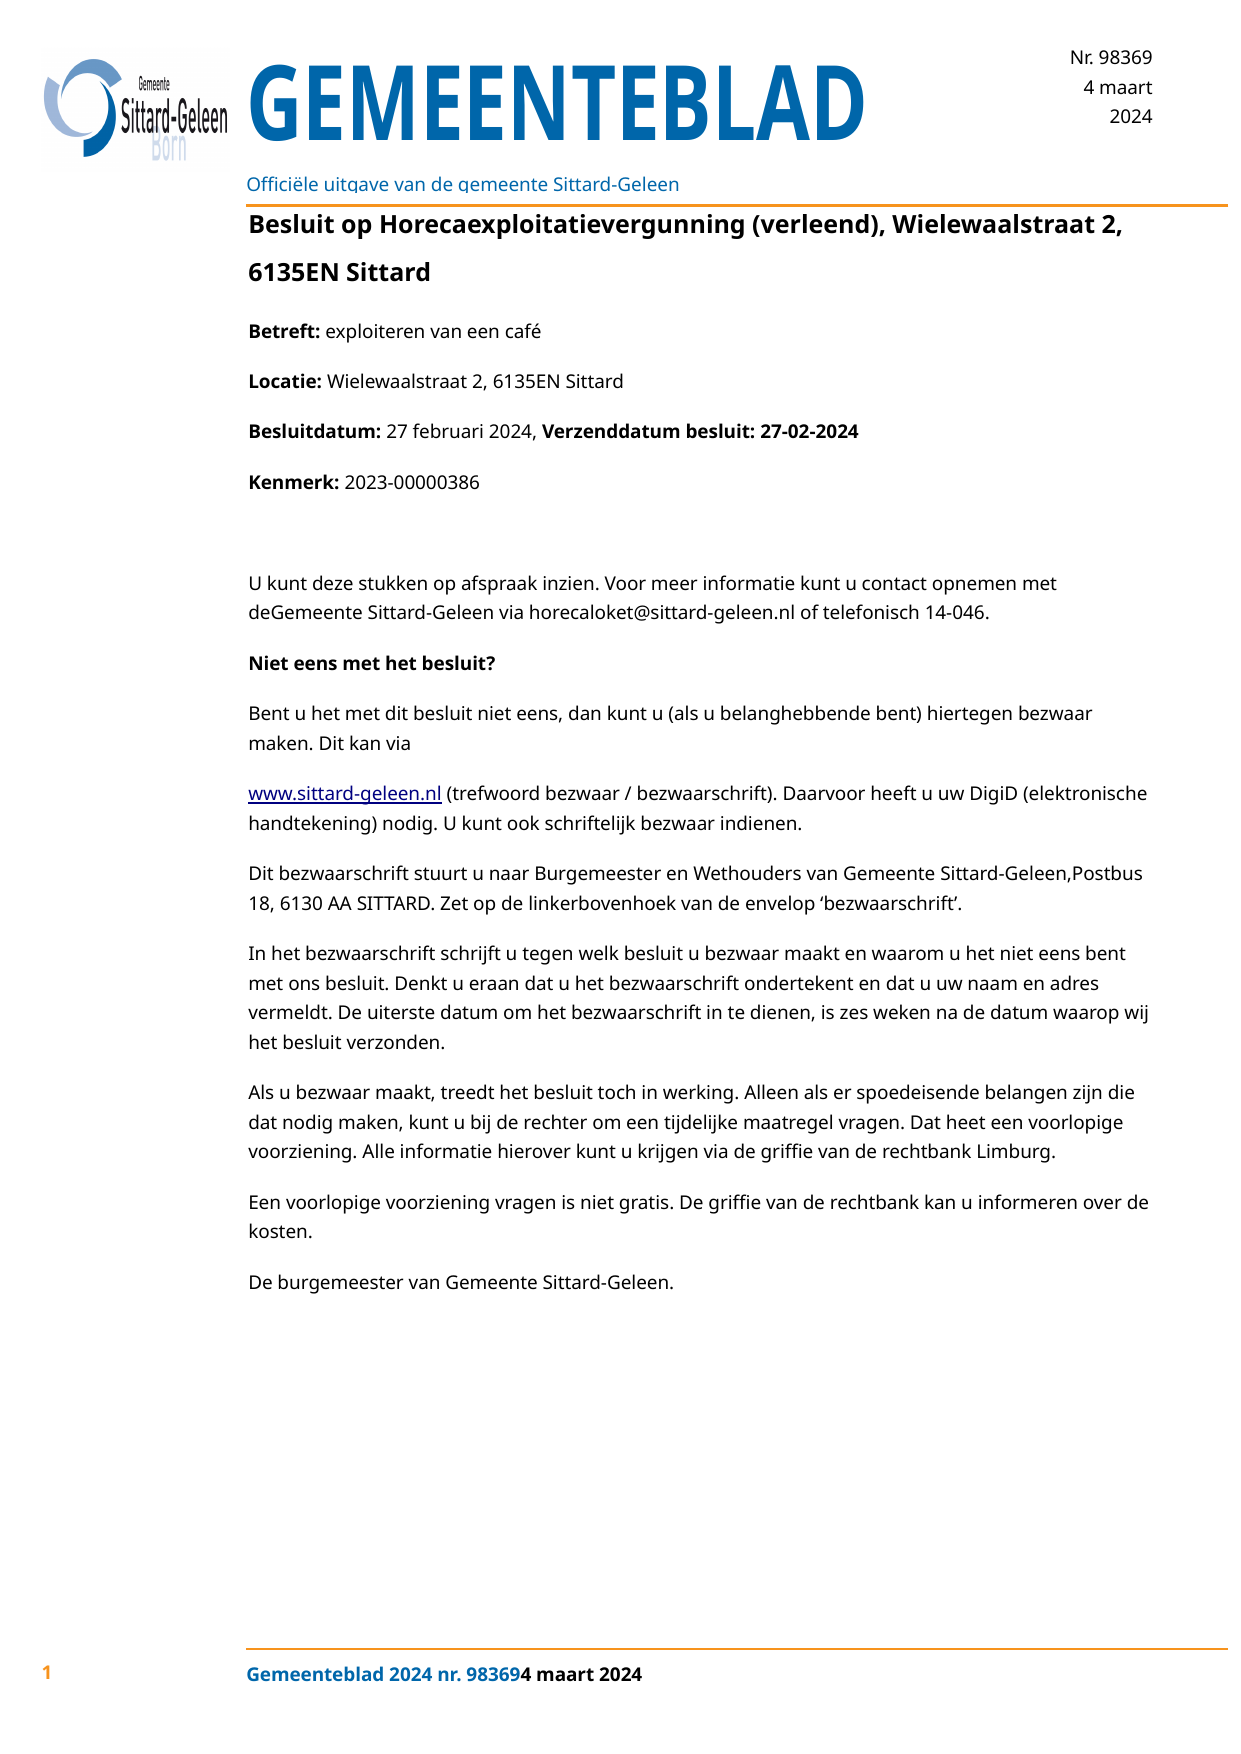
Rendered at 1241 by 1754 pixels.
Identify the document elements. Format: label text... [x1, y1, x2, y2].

text Dit bezwaarschrift stuurt u naar Burgemeester en Wethouders van Gemeente Sittard-Geleen,Postbus 18, 6130 AA SITTARD. Zet op de linkerbovenhoek van de envelop ‘bezwaarschrift’. [248, 860, 1152, 916]
text Niet eens met het besluit? [248, 650, 1152, 676]
text Locatie: Wielewaalstraat 2, 6135EN Sittard [248, 368, 1152, 394]
picture [41, 47, 231, 172]
text In het bezwaarschrift schrijft u tegen welk besluit u bezwaar maakt en waarom u het niet eens bent met ons besluit. Denkt u eraan dat u het bezwaarschrift ondertekent en dat u uw naam en adres vermeldt. De uiterste datum om het bezwaarschrift in te dienen, is zes weken na de datum waarop wij het besluit verzonden. [248, 940, 1152, 1055]
text U kunt deze stukken op afspraak inzien. Voor meer informatie kunt u contact opnemen met deGemeente Sittard-Geleen via horecaloket@sittard-geleen.nl of telefonisch 14-046. [248, 570, 1152, 625]
text Besluit op Horecaexploitatievergunning (verleend), Wielewaalstraat 2, 6135EN Sittard [248, 207, 1152, 288]
text Als u bezwaar maakt, treedt het besluit toch in werking. Alleen als er spoedeisende belangen zijn die dat nodig maken, kunt u bij de rechter om een tijdelijke maatregel vragen. Dat heet een voorlopige voorziening. Alle informatie hierover kunt u krijgen via de griffie van de rechtbank Limburg. [248, 1079, 1152, 1164]
text Bent u het met dit besluit niet eens, dan kunt u (als u belanghebbende bent) hiertegen bezwaar maken. Dit kan via [248, 700, 1152, 756]
text De burgemeester van Gemeente Sittard-Geleen. [248, 1269, 1152, 1295]
text Kenmerk: 2023-00000386 [248, 469, 1152, 495]
text Besluitdatum: 27 februari 2024, Verzenddatum besluit: 27-02-2024 [248, 419, 1152, 444]
text Betreft: exploiteren van een café [248, 318, 1152, 344]
text Een voorlopige voorziening vragen is niet gratis. De griffie van de rechtbank kan u informeren over de kosten. [248, 1189, 1152, 1244]
text www.sittard-geleen.nl (trefwoord bezwaar / bezwaarschrift). Daarvoor heeft u uw DigiD (elektronische handtekening) nodig. U kunt ook schriftelijk bezwaar indienen. [248, 780, 1152, 836]
